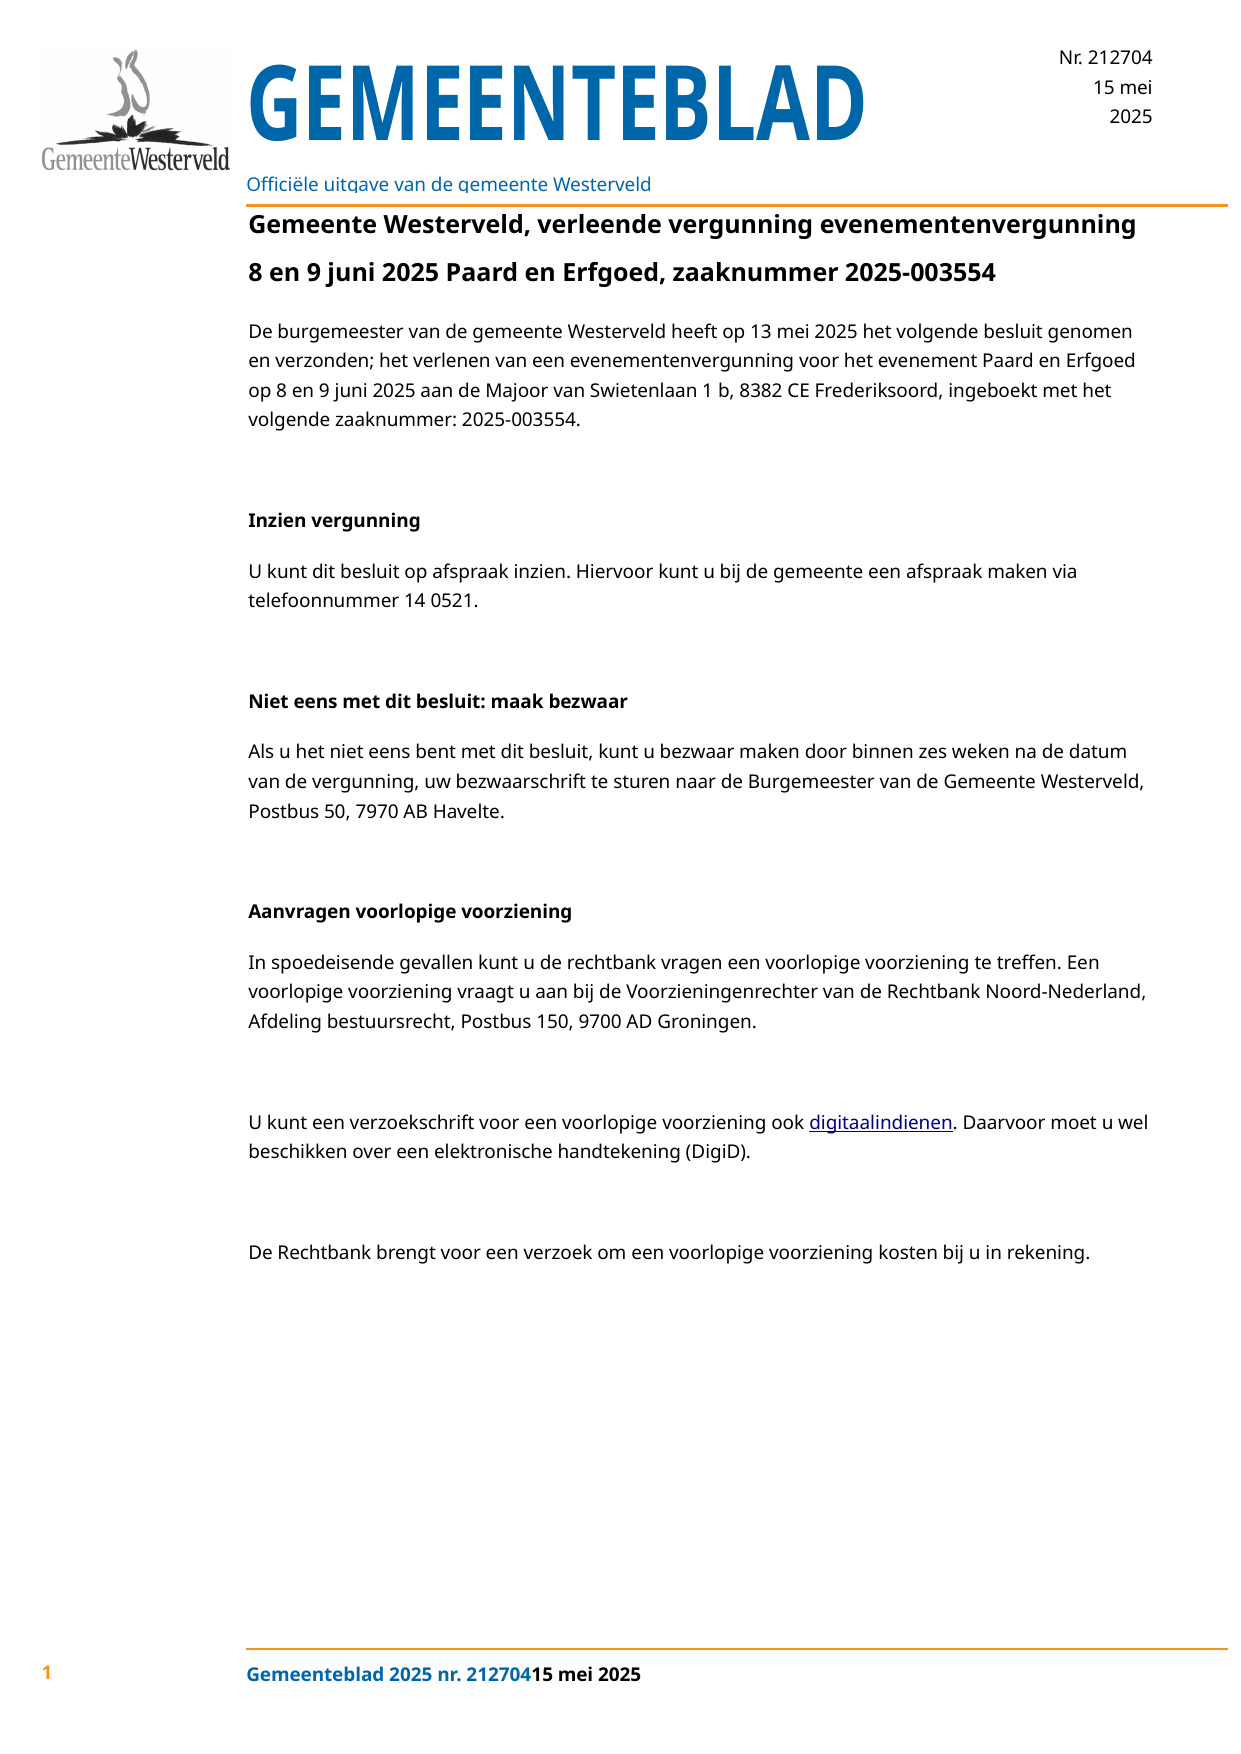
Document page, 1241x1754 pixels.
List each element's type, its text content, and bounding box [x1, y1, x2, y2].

text Gemeente Westerveld, verleende vergunning evenementenvergunning 8 en 9 juni 2025 Paard en Erfgoed, zaaknummer 2025-003554 [248, 207, 1152, 288]
text Als u het niet eens bent met dit besluit, kunt u bezwaar maken door binnen zes weken na de datum van de vergunning, uw bezwaarschrift te sturen naar de Burgemeester van de Gemeente Westerveld, Postbus 50, 7970 AB Havelte. [248, 739, 1152, 824]
text Aanvragen voorlopige voorziening [248, 899, 1152, 924]
picture [41, 47, 231, 172]
text De Rechtbank brengt voor een verzoek om een voorlopige voorziening kosten bij u in rekening. [248, 1239, 1152, 1265]
text De burgemeester van de gemeente Westerveld heeft op 13 mei 2025 het volgende besluit genomen en verzonden; het verlenen van een evenementenvergunning voor het evenement Paard en Erfgoed op 8 en 9 juni 2025 aan de Majoor van Swietenlaan 1 b, 8382 CE Frederiksoord, ingeboekt met het volgende zaaknummer: 2025-003554. [248, 318, 1152, 432]
text Niet eens met dit besluit: maak bezwaar [248, 688, 1152, 714]
text U kunt dit besluit op afspraak inzien. Hiervoor kunt u bij de gemeente een afspraak maken via telefoonnummer 14 0521. [248, 558, 1152, 613]
text In spoedeisende gevallen kunt u de rechtbank vragen een voorlopige voorziening te treffen. Een voorlopige voorziening vraagt u aan bij de Voorzieningenrechter van de Rechtbank Noord-Nederland, Afdeling bestuursrecht, Postbus 150, 9700 AD Groningen. [248, 949, 1152, 1034]
text Inzien vergunning [248, 507, 1152, 533]
text U kunt een verzoekschrift voor een voorlopige voorziening ook digitaalindienen. Daarvoor moet u wel beschikken over een elektronische handtekening (DigiD). [248, 1109, 1152, 1164]
